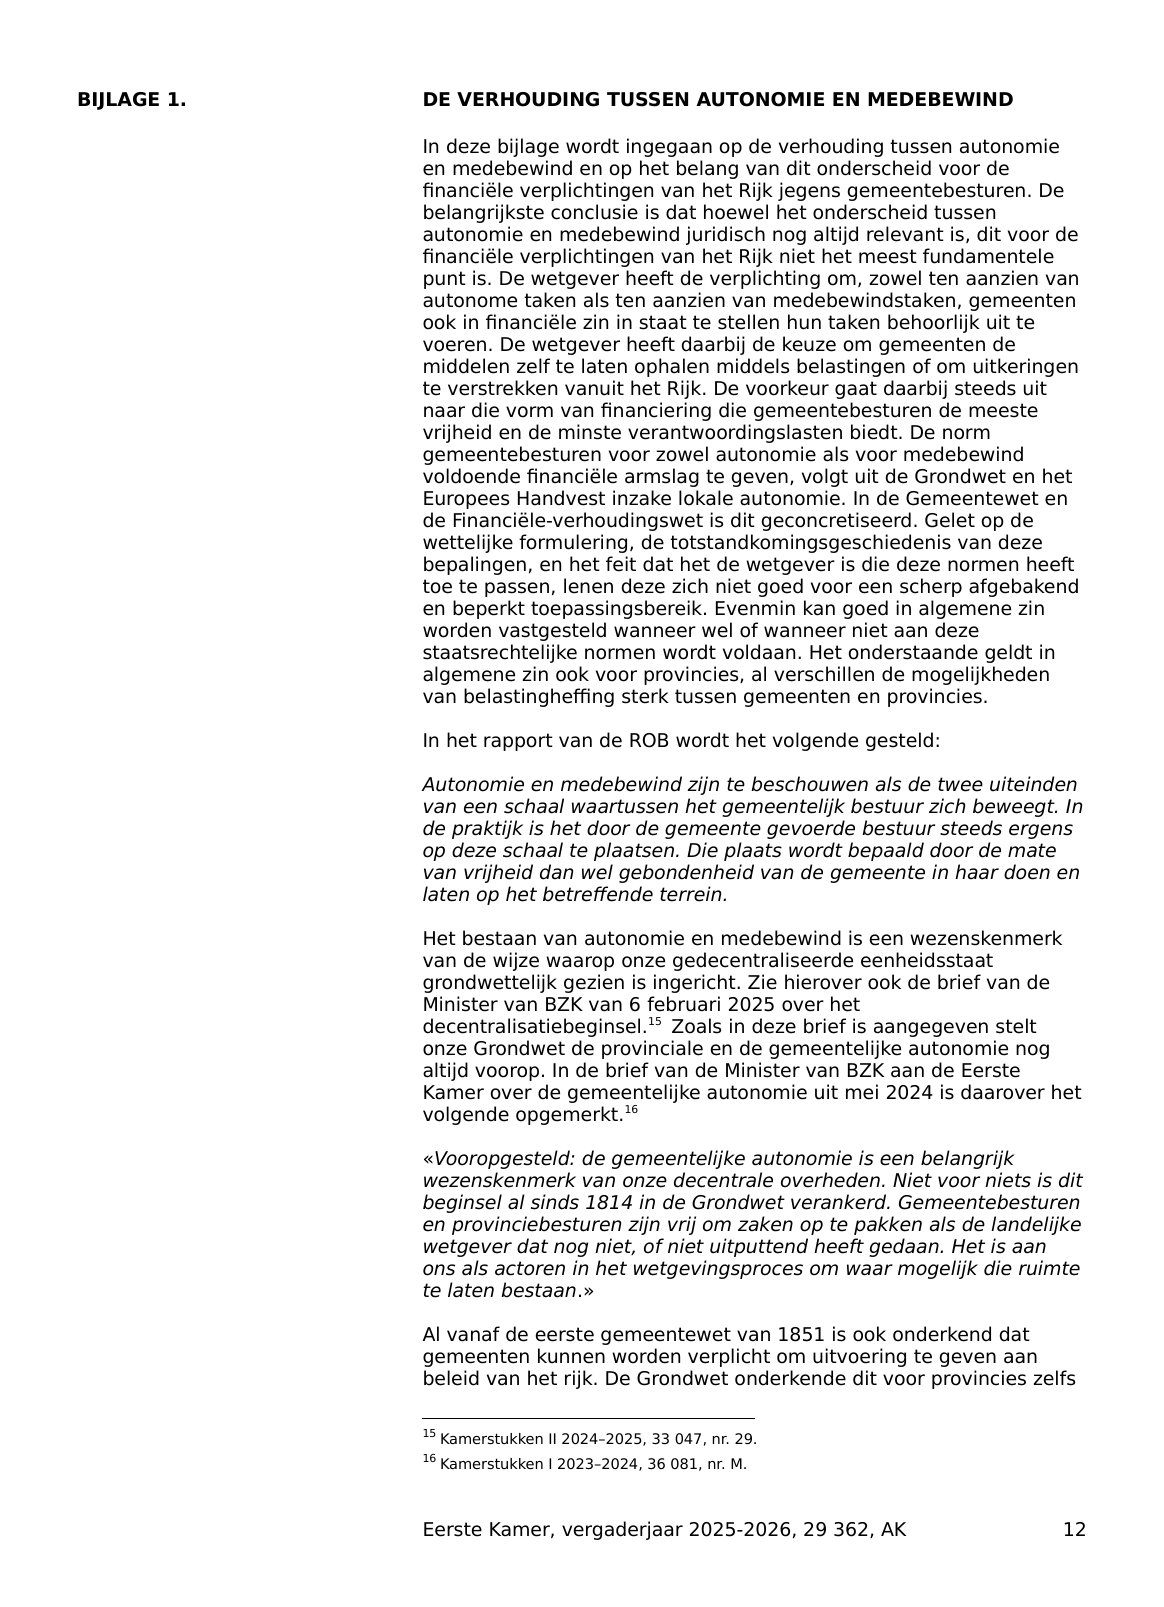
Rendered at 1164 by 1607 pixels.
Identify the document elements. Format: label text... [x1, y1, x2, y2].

text Al vanaf de eerste gemeentewet van 1851 is ook onderkend dat gemeenten kunnen worden verplicht om uitvoering te geven aan beleid van het rijk. De Grondwet onderkende dit voor provincies zelfs [422, 1324, 1087, 1390]
text In deze bijlage wordt ingegaan op de verhouding tussen autonomie en medebewind en op het belang van dit onderscheid voor de financiële verplichtingen van het Rijk jegens gemeentebesturen. De belangrijkste conclusie is dat hoewel het onderscheid tussen autonomie en medebewind juridisch nog altijd relevant is, dit voor de financiële verplichtingen van het Rijk niet het meest fundamentele punt is. De wetgever heeft de verplichting om, zowel ten aanzien van autonome taken als ten aanzien van medebewindstaken, gemeenten ook in financiële zin in staat te stellen hun taken behoorlijk uit te voeren. De wetgever heeft daarbij de keuze om gemeenten de middelen zelf te laten ophalen middels belastingen of om uitkeringen te verstrekken vanuit het Rijk. De voorkeur gaat daarbij steeds uit naar die vorm van financiering die gemeentebesturen de meeste vrijheid en de minste verantwoordingslasten biedt. De norm gemeentebesturen voor zowel autonomie als voor medebewind voldoende financiële armslag te geven, volgt uit de Grondwet en het Europees Handvest inzake lokale autonomie. In de Gemeentewet en de Financiële-verhoudingswet is dit geconcretiseerd. Gelet op de wettelijke formulering, de totstandkomingsgeschiedenis van deze bepalingen, en het feit dat het de wetgever is die deze normen heeft toe te passen, lenen deze zich niet goed voor een scherp afgebakend en beperkt toepassingsbereik. Evenmin kan goed in algemene zin worden vastgesteld wanneer wel of wanneer niet aan deze staatsrechtelijke normen wordt voldaan. Het onderstaande geldt in algemene zin ook voor provincies, al verschillen de mogelijkheden van belastingheffing sterk tussen gemeenten en provincies. [422, 136, 1087, 707]
text Kamerstukken I 2023–2024, 36 081, nr. M. [422, 1452, 1087, 1474]
subtitle BIJLAGE 1. DE VERHOUDING TUSSEN AUTONOMIE EN MEDEBEWIND [77, 89, 1087, 111]
text In het rapport van de ROB wordt het volgende gesteld: [422, 730, 1087, 752]
text Kamerstukken II 2024–2025, 33 047, nr. 29. [422, 1427, 1087, 1449]
text «Vooropgesteld: de gemeentelijke autonomie is een belangrijk wezenskenmerk van onze decentrale overheden. Niet voor niets is dit beginsel al sinds 1814 in de Grondwet verankerd. Gemeentebesturen en provinciebesturen zijn vrij om zaken op te pakken als de landelijke wetgever dat nog niet, of niet uitputtend heeft gedaan. Het is aan ons als actoren in het wetgevingsproces om waar mogelijk die ruimte te laten bestaan.» [422, 1148, 1087, 1302]
text Het bestaan van autonomie en medebewind is een wezenskenmerk van de wijze waarop onze gedecentraliseerde eenheidsstaat grondwettelijk gezien is ingericht. Zie hierover ook de brief van de Minister van BZK van 6 februari 2025 over het decentralisatiebeginsel. Zoals in deze brief is aangegeven stelt onze Grondwet de provinciale en de gemeentelijke autonomie nog altijd voorop. In de brief van de Minister van BZK aan de Eerste Kamer over de gemeentelijke autonomie uit mei 2024 is daarover het volgende opgemerkt. [422, 928, 1087, 1126]
text Autonomie en medebewind zijn te beschouwen als de twee uiteinden van een schaal waartussen het gemeentelijk bestuur zich beweegt. In de praktijk is het door de gemeente gevoerde bestuur steeds ergens op deze schaal te plaatsen. Die plaats wordt bepaald door de mate van vrijheid dan wel gebondenheid van de gemeente in haar doen en laten op het betreffende terrein. [422, 774, 1087, 906]
